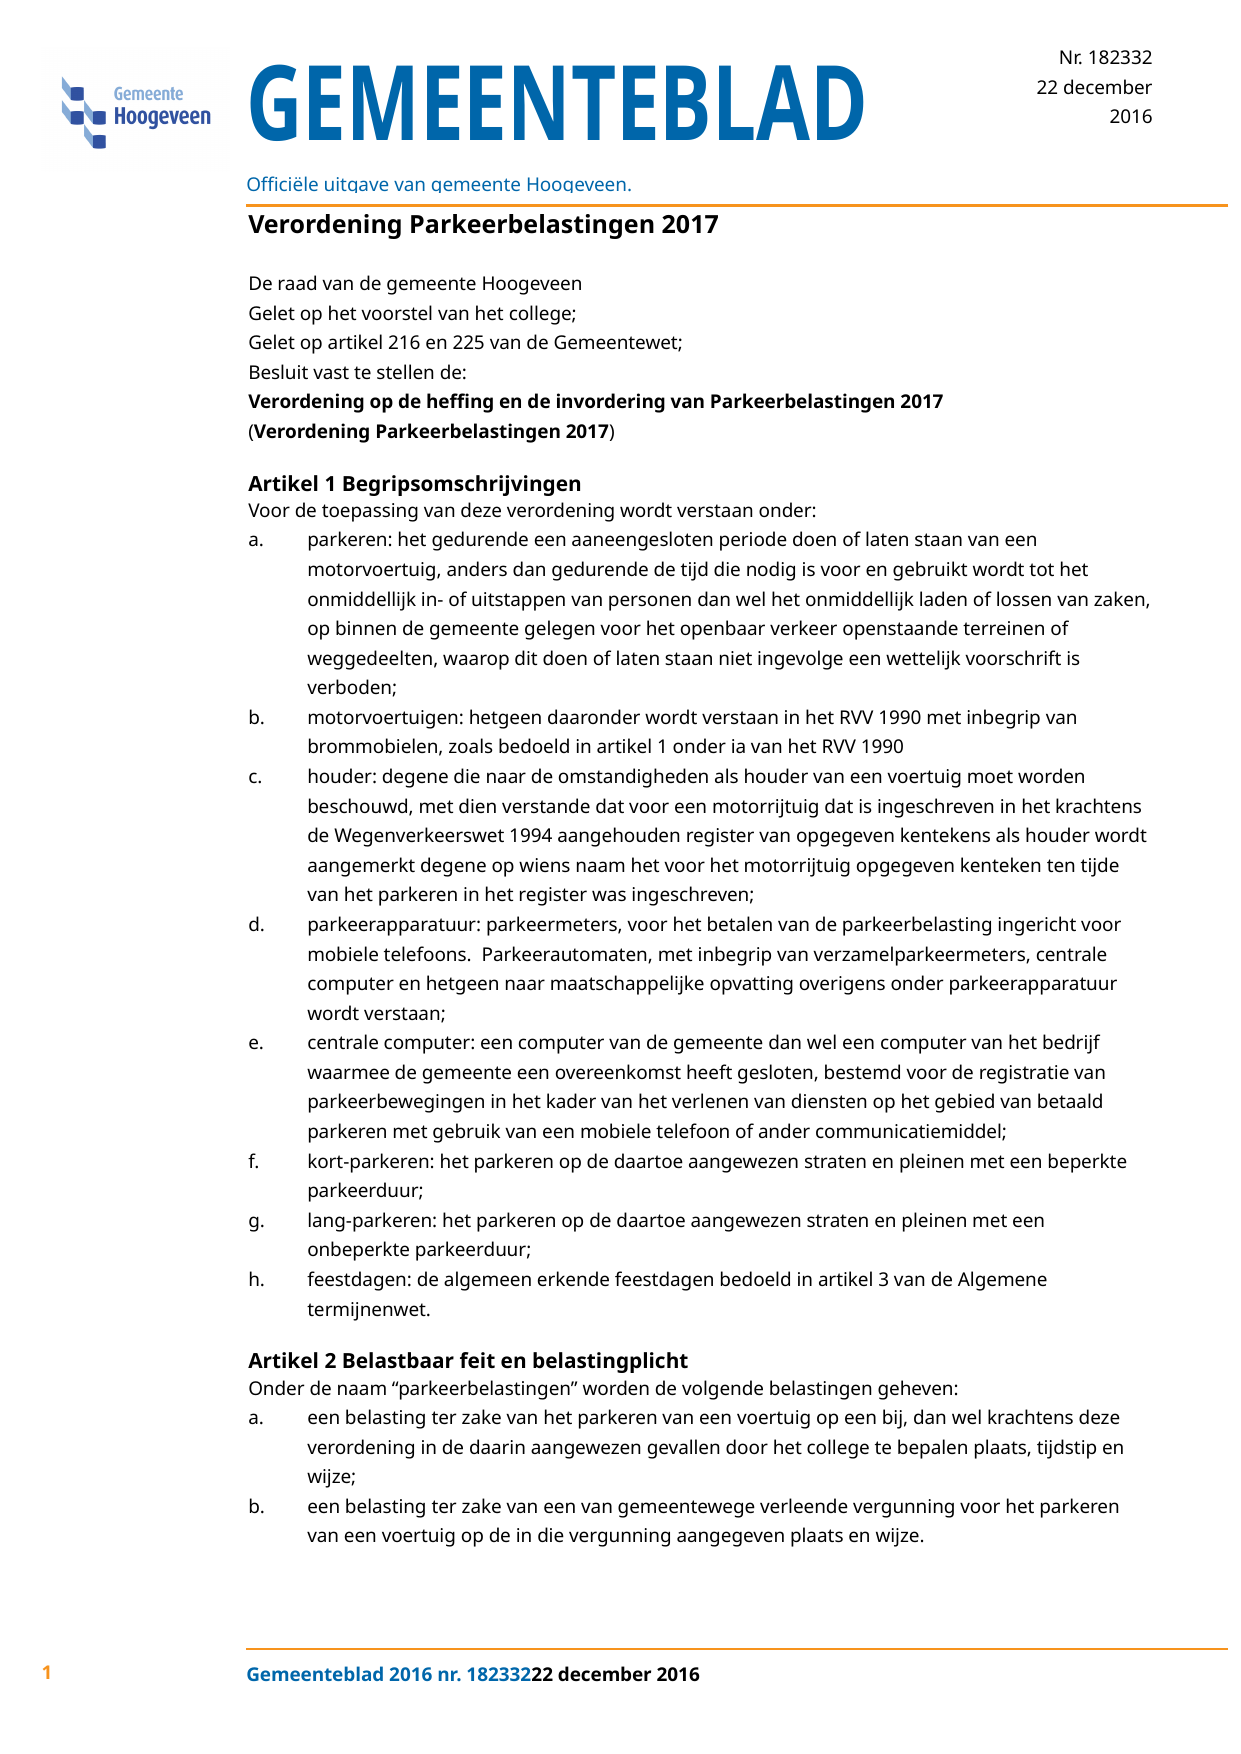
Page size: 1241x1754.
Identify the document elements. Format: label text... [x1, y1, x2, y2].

list centrale computer: een computer van de gemeente dan wel een computer van het bedrijf waarmee de gemeente een overeenkomst heeft gesloten, bestemd voor de registratie van parkeerbewegingen in het kader van het verlenen van diensten op het gebied van betaald parkeren met gebruik van een mobiele telefoon of ander communicatiemiddel; [248, 1029, 1152, 1144]
picture [41, 47, 231, 172]
text Voor de toepassing van deze verordening wordt verstaan onder: [248, 497, 1152, 523]
list kort-parkeren: het parkeren op de daartoe aangewezen straten en pleinen met een beperkte parkeerduur; [248, 1148, 1152, 1203]
list motorvoertuigen: hetgeen daaronder wordt verstaan in het RVV 1990 met inbegrip van brommobielen, zoals bedoeld in artikel 1 onder ia van het RVV 1990 [248, 704, 1152, 759]
list feestdagen: de algemeen erkende feestdagen bedoeld in artikel 3 van de Algemene termijnenwet. [248, 1266, 1152, 1322]
text Onder de naam “parkeerbelastingen” worden de volgende belastingen geheven: [248, 1375, 1152, 1400]
text (Verordening Parkeerbelastingen 2017) [248, 418, 1152, 444]
text De raad van de gemeente Hoogeveen [248, 270, 1152, 296]
list houder: degene die naar de omstandigheden als houder van een voertuig moet worden beschouwd, met dien verstande dat voor een motorrijtuig dat is ingeschreven in het krachtens de Wegenverkeerswet 1994 aangehouden register van opgegeven kentekens als houder wordt aangemerkt degene op wiens naam het voor het motorrijtuig opgegeven kenteken ten tijde van het parkeren in het register was ingeschreven; [248, 763, 1152, 907]
text Besluit vast te stellen de: [248, 359, 1152, 385]
list een belasting ter zake van een van gemeentewege verleende vergunning voor het parkeren van een voertuig op de in die vergunning aangegeven plaats en wijze. [248, 1493, 1152, 1548]
list parkeren: het gedurende een aaneengesloten periode doen of laten staan van een motorvoertuig, anders dan gedurende de tijd die nodig is voor en gebruikt wordt tot het onmiddellijk in- of uitstappen van personen dan wel het onmiddellijk laden of lossen van zaken, op binnen de gemeente gelegen voor het openbaar verkeer openstaande terreinen of weggedeelten, waarop dit doen of laten staan niet ingevolge een wettelijk voorschrift is verboden; [248, 527, 1152, 700]
text Gelet op het voorstel van het college; [248, 300, 1152, 326]
list een belasting ter zake van het parkeren van een voertuig op een bij, dan wel krachtens deze verordening in de daarin aangewezen gevallen door het college te bepalen plaats, tijdstip en wijze; [248, 1404, 1152, 1489]
text Verordening op de heffing en de invordering van Parkeerbelastingen 2017 [248, 389, 1152, 414]
text Artikel 2 Belastbaar feit en belastingplicht [248, 1346, 1152, 1375]
text Gelet op artikel 216 en 225 van de Gemeentewet; [248, 329, 1152, 355]
list parkeerapparatuur: parkeermeters, voor het betalen van de parkeerbelasting ingericht voor mobiele telefoons. Parkeerautomaten, met inbegrip van verzamelparkeermeters, centrale computer en hetgeen naar maatschappelijke opvatting overigens onder parkeerapparatuur wordt verstaan; [248, 911, 1152, 1026]
list lang-parkeren: het parkeren op de daartoe aangewezen straten en pleinen met een onbeperkte parkeerduur; [248, 1207, 1152, 1262]
text Artikel 1 Begripsomschrijvingen [248, 469, 1152, 497]
text Verordening Parkeerbelastingen 2017 [248, 207, 1152, 241]
